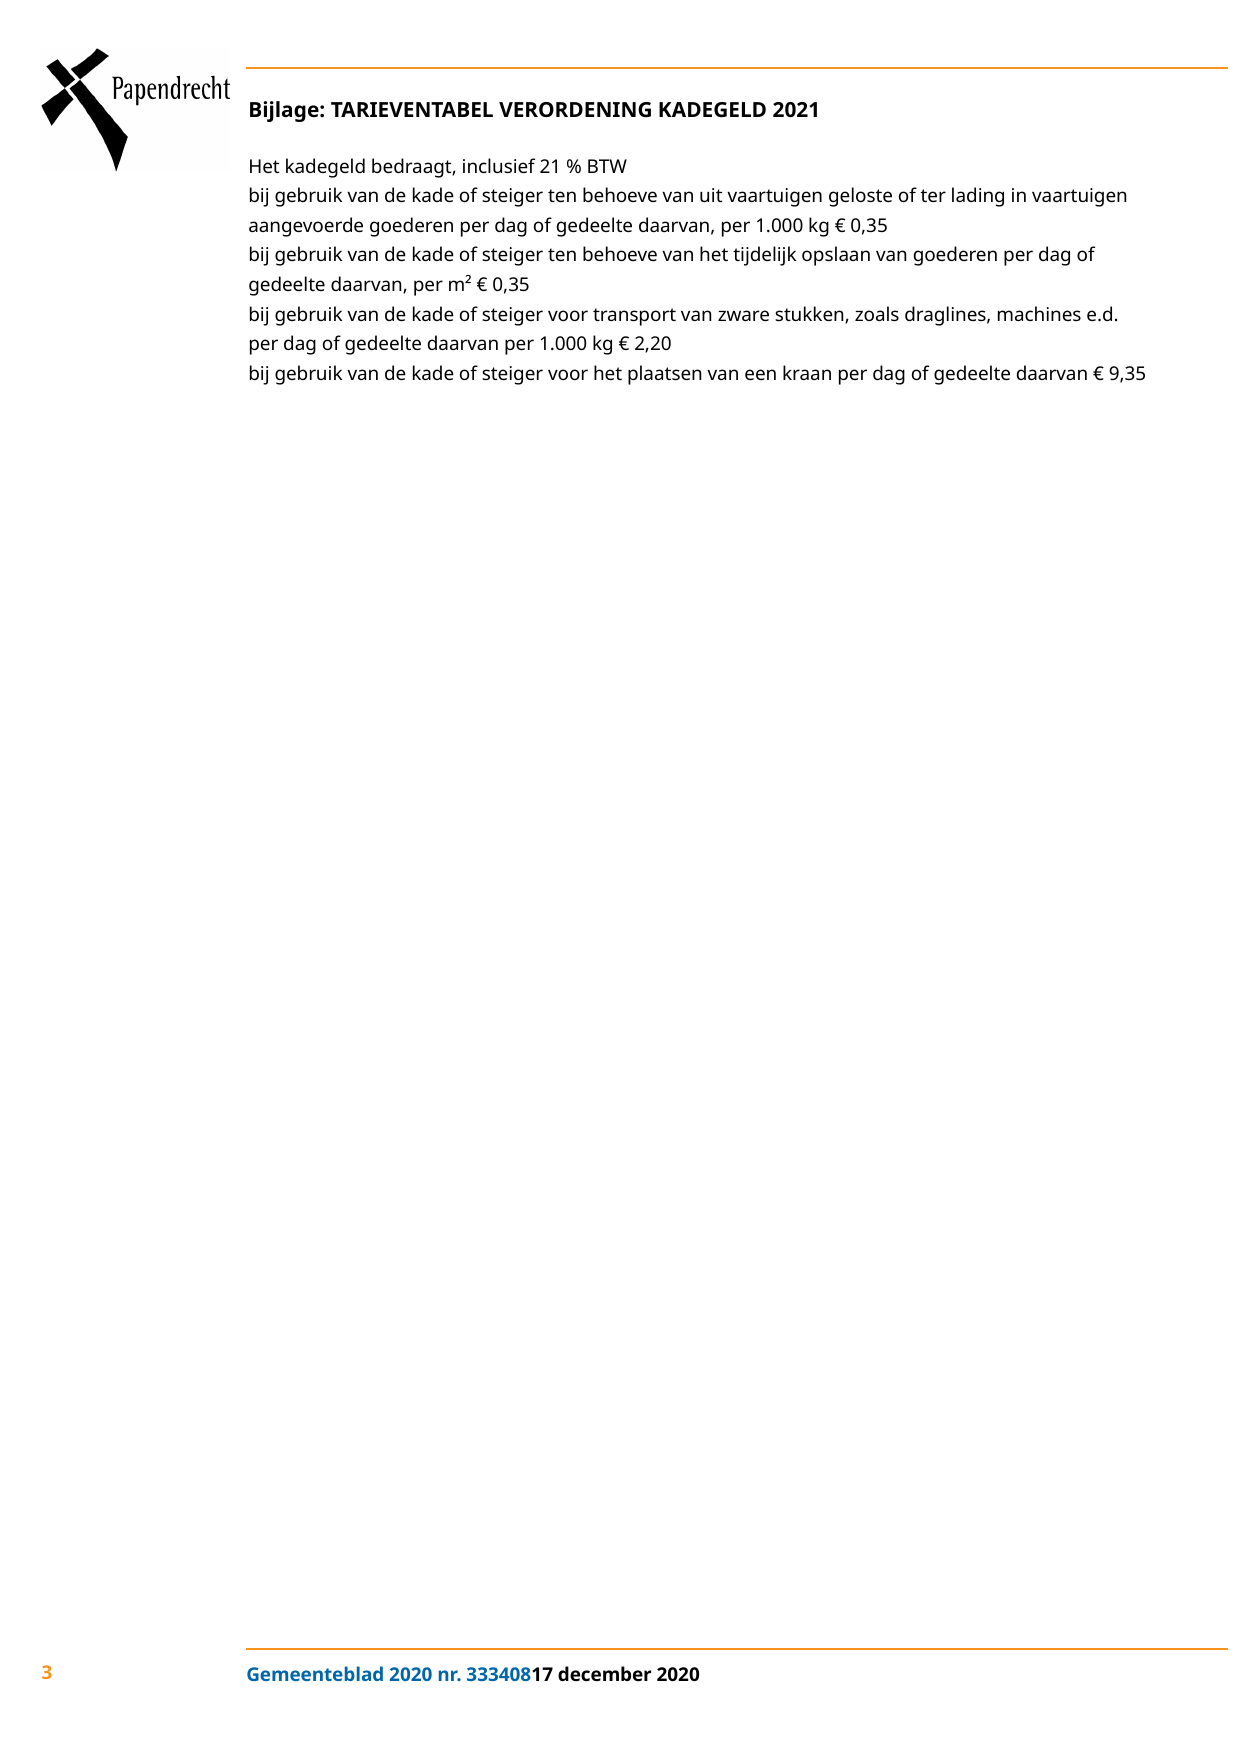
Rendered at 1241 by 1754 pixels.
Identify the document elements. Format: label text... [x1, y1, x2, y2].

text bij gebruik van de kade of steiger ten behoeve van uit vaartuigen geloste of ter lading in vaartuigen aangevoerde goederen per dag of gedeelte daarvan, per 1.000 kg € 0,35 [248, 182, 1152, 238]
text Het kadegeld bedraagt, inclusief 21 % BTW [248, 153, 1152, 179]
picture [41, 47, 231, 172]
text bij gebruik van de kade of steiger voor het plaatsen van een kraan per dag of gedeelte daarvan € 9,35 [248, 360, 1152, 386]
text Bijlage: TARIEVENTABEL VERORDENING KADEGELD 2021 [248, 95, 1152, 123]
text bij gebruik van de kade of steiger voor transport van zware stukken, zoals draglines, machines e.d. per dag of gedeelte daarvan per 1.000 kg € 2,20 [248, 301, 1152, 356]
text bij gebruik van de kade of steiger ten behoeve van het tijdelijk opslaan van goederen per dag of gedeelte daarvan, per m² € 0,35 [248, 242, 1152, 297]
